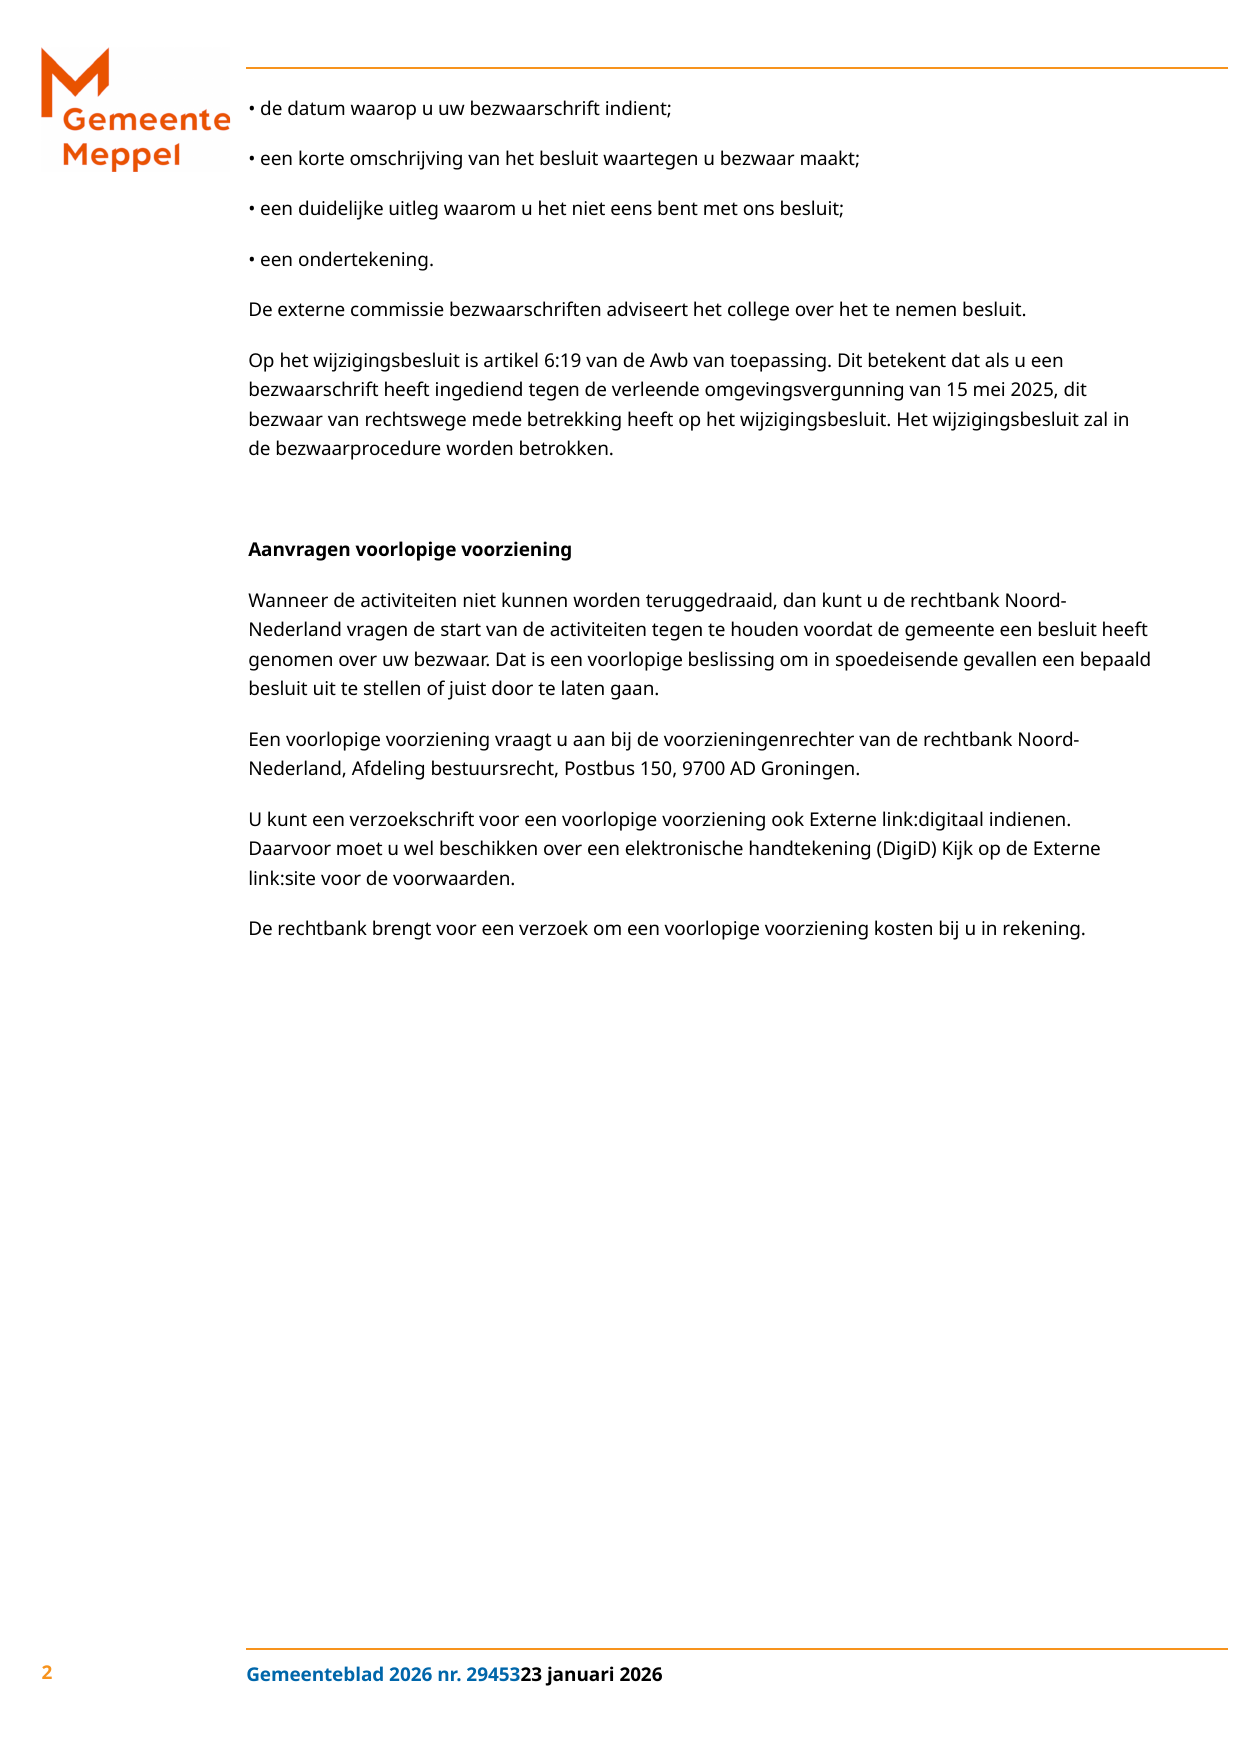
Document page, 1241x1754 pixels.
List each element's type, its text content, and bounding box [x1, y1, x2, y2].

text • een ondertekening. [248, 246, 1152, 272]
text • een korte omschrijving van het besluit waartegen u bezwaar maakt; [248, 145, 1152, 171]
text Aanvragen voorlopige voorziening [248, 536, 1152, 562]
text • de datum waarop u uw bezwaarschrift indient; [248, 95, 1152, 121]
text Een voorlopige voorziening vraagt u aan bij de voorzieningenrechter van de rechtbank Noord-Nederland, Afdeling bestuursrecht, Postbus 150, 9700 AD Groningen. [248, 726, 1152, 781]
text Wanneer de activiteiten niet kunnen worden teruggedraaid, dan kunt u de rechtbank Noord-Nederland vragen de start van de activiteiten tegen te houden voordat de gemeente een besluit heeft genomen over uw bezwaar. Dat is een voorlopige beslissing om in spoedeisende gevallen een bepaald besluit uit te stellen of juist door te laten gaan. [248, 587, 1152, 701]
text De rechtbank brengt voor een verzoek om een voorlopige voorziening kosten bij u in rekening. [248, 916, 1152, 941]
text Op het wijzigingsbesluit is artikel 6:19 van de Awb van toepassing. Dit betekent dat als u een bezwaarschrift heeft ingediend tegen de verleende omgevingsvergunning van 15 mei 2025, dit bezwaar van rechtswege mede betrekking heeft op het wijzigingsbesluit. Het wijzigingsbesluit zal in de bezwaarprocedure worden betrokken. [248, 347, 1152, 461]
picture [41, 47, 231, 172]
text De externe commissie bezwaarschriften adviseert het college over het te nemen besluit. [248, 296, 1152, 322]
text • een duidelijke uitleg waarom u het niet eens bent met ons besluit; [248, 196, 1152, 221]
text U kunt een verzoekschrift voor een voorlopige voorziening ook Externe link:digitaal indienen. Daarvoor moet u wel beschikken over een elektronische handtekening (DigiD) Kijk op de Externe link:site voor de voorwaarden. [248, 806, 1152, 891]
